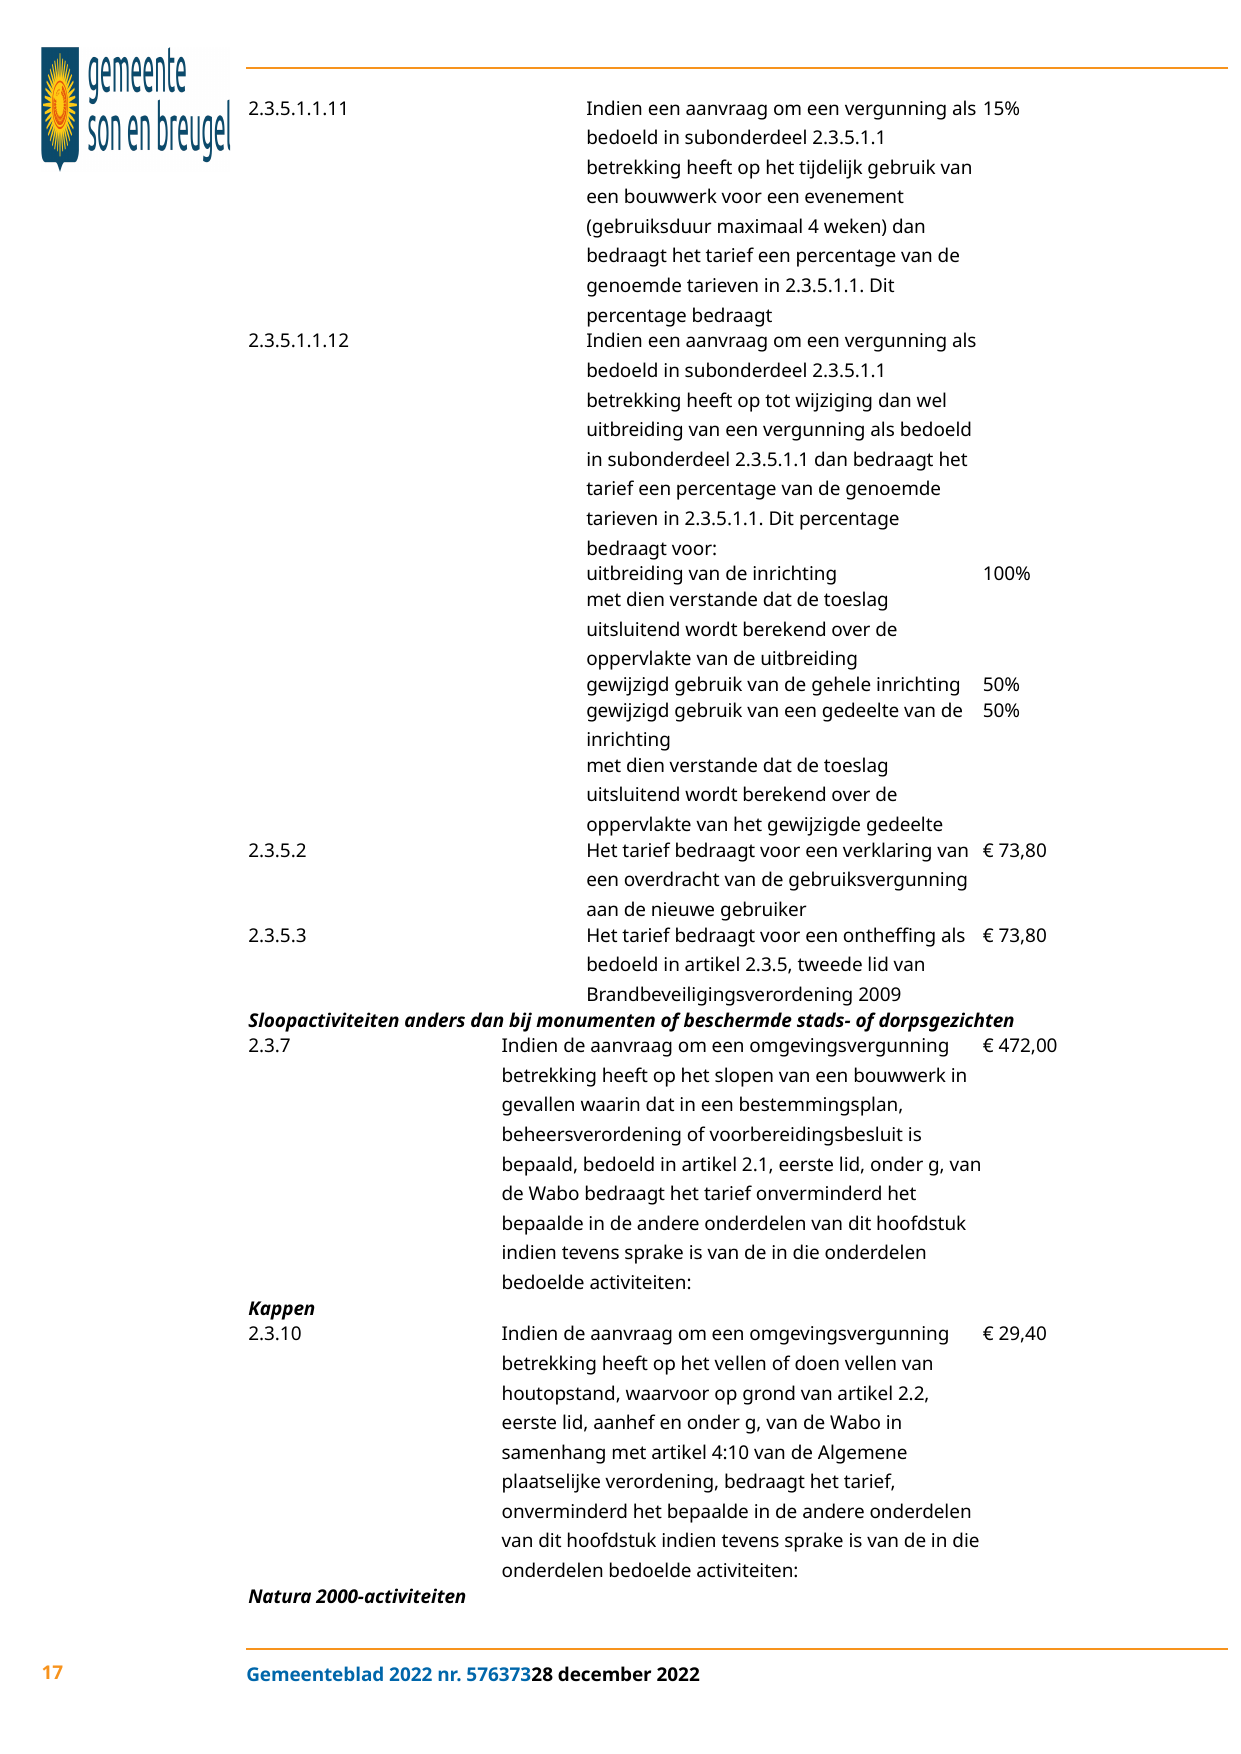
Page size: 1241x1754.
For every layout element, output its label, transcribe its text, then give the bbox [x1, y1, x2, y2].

table_cell Indien een aanvraag om een vergunning als bedoeld in subonderdeel 2.3.5.1.1 betrekking heeft op tot wijziging dan wel uitbreiding van een vergunning als bedoeld in subonderdeel 2.3.5.1.1 dan bedraagt het tarief een percentage van de genoemde tarieven in 2.3.5.1.1. Dit percentage bedraagt voor: [586, 328, 983, 560]
table_cell € 73,80 [983, 837, 1152, 922]
table_cell gewijzigd gebruik van een gedeelte van de inrichting [586, 697, 983, 752]
picture [41, 47, 231, 172]
table_cell Indien de aanvraag om een omgevingsvergunning betrekking heeft op het vellen of doen vellen van houtopstand, waarvoor op grond van artikel 2.2, eerste lid, aanhef en onder g, van de Wabo in samenhang met artikel 4:10 van de Algemene plaatselijke verordening, bedraagt het tarief, onverminderd het bepaalde in de andere onderdelen van dit hoofdstuk indien tevens sprake is van de in die onderdelen bedoelde activiteiten: [501, 1321, 983, 1583]
table_cell [983, 328, 1152, 560]
table_cell 2.3.5.1.1.12 [248, 328, 586, 560]
table_cell [248, 560, 586, 586]
table_cell [248, 697, 586, 752]
table_cell Kappen [248, 1295, 1152, 1321]
table_cell 100% [983, 560, 1152, 586]
table_cell € 29,40 [983, 1321, 1152, 1583]
table_cell Het tarief bedraagt voor een ontheffing als bedoeld in artikel 2.3.5, tweede lid van Brandbeveiligingsverordening 2009 [586, 922, 983, 1007]
table_cell 2.3.7 [248, 1033, 501, 1295]
table_cell Sloopactiviteiten anders dan bij monumenten of beschermde stads- of dorpsgezichten [248, 1007, 1152, 1032]
table_cell uitbreiding van de inrichting [586, 560, 983, 586]
table_cell 15% [983, 95, 1152, 328]
table_cell [248, 671, 586, 697]
table_cell Indien de aanvraag om een omgevingsvergunning betrekking heeft op het slopen van een bouwwerk in gevallen waarin dat in een bestemmingsplan, beheersverordening of voorbereidingsbesluit is bepaald, bedoeld in artikel 2.1, eerste lid, onder g, van de Wabo bedraagt het tarief onverminderd het bepaalde in de andere onderdelen van dit hoofdstuk indien tevens sprake is van de in die onderdelen bedoelde activiteiten: [501, 1033, 983, 1295]
table_cell Het tarief bedraagt voor een verklaring van een overdracht van de gebruiksvergunning aan de nieuwe gebruiker [586, 837, 983, 922]
table_cell Indien een aanvraag om een vergunning als bedoeld in subonderdeel 2.3.5.1.1 betrekking heeft op het tijdelijk gebruik van een bouwwerk voor een evenement (gebruiksduur maximaal 4 weken) dan bedraagt het tarief een percentage van de genoemde tarieven in 2.3.5.1.1. Dit percentage bedraagt [586, 95, 983, 328]
table_cell [248, 586, 586, 671]
table_cell 2.3.5.2 [248, 837, 586, 922]
table_cell met dien verstande dat de toeslag uitsluitend wordt berekend over de oppervlakte van het gewijzigde gedeelte [586, 752, 983, 837]
table_cell 50% [983, 697, 1152, 752]
table_cell Natura 2000-activiteiten [248, 1583, 1152, 1609]
table_cell met dien verstande dat de toeslag uitsluitend wordt berekend over de oppervlakte van de uitbreiding [586, 586, 983, 671]
table_cell 2.3.5.3 [248, 922, 586, 1007]
table_cell [983, 752, 1152, 837]
table_cell gewijzigd gebruik van de gehele inrichting [586, 671, 983, 697]
table_cell [248, 752, 586, 837]
table_cell 50% [983, 671, 1152, 697]
table_cell [983, 586, 1152, 671]
table_cell € 73,80 [983, 922, 1152, 1007]
table_cell € 472,00 [983, 1033, 1152, 1295]
table_cell 2.3.10 [248, 1321, 501, 1583]
table_cell 2.3.5.1.1.11 [248, 95, 586, 328]
